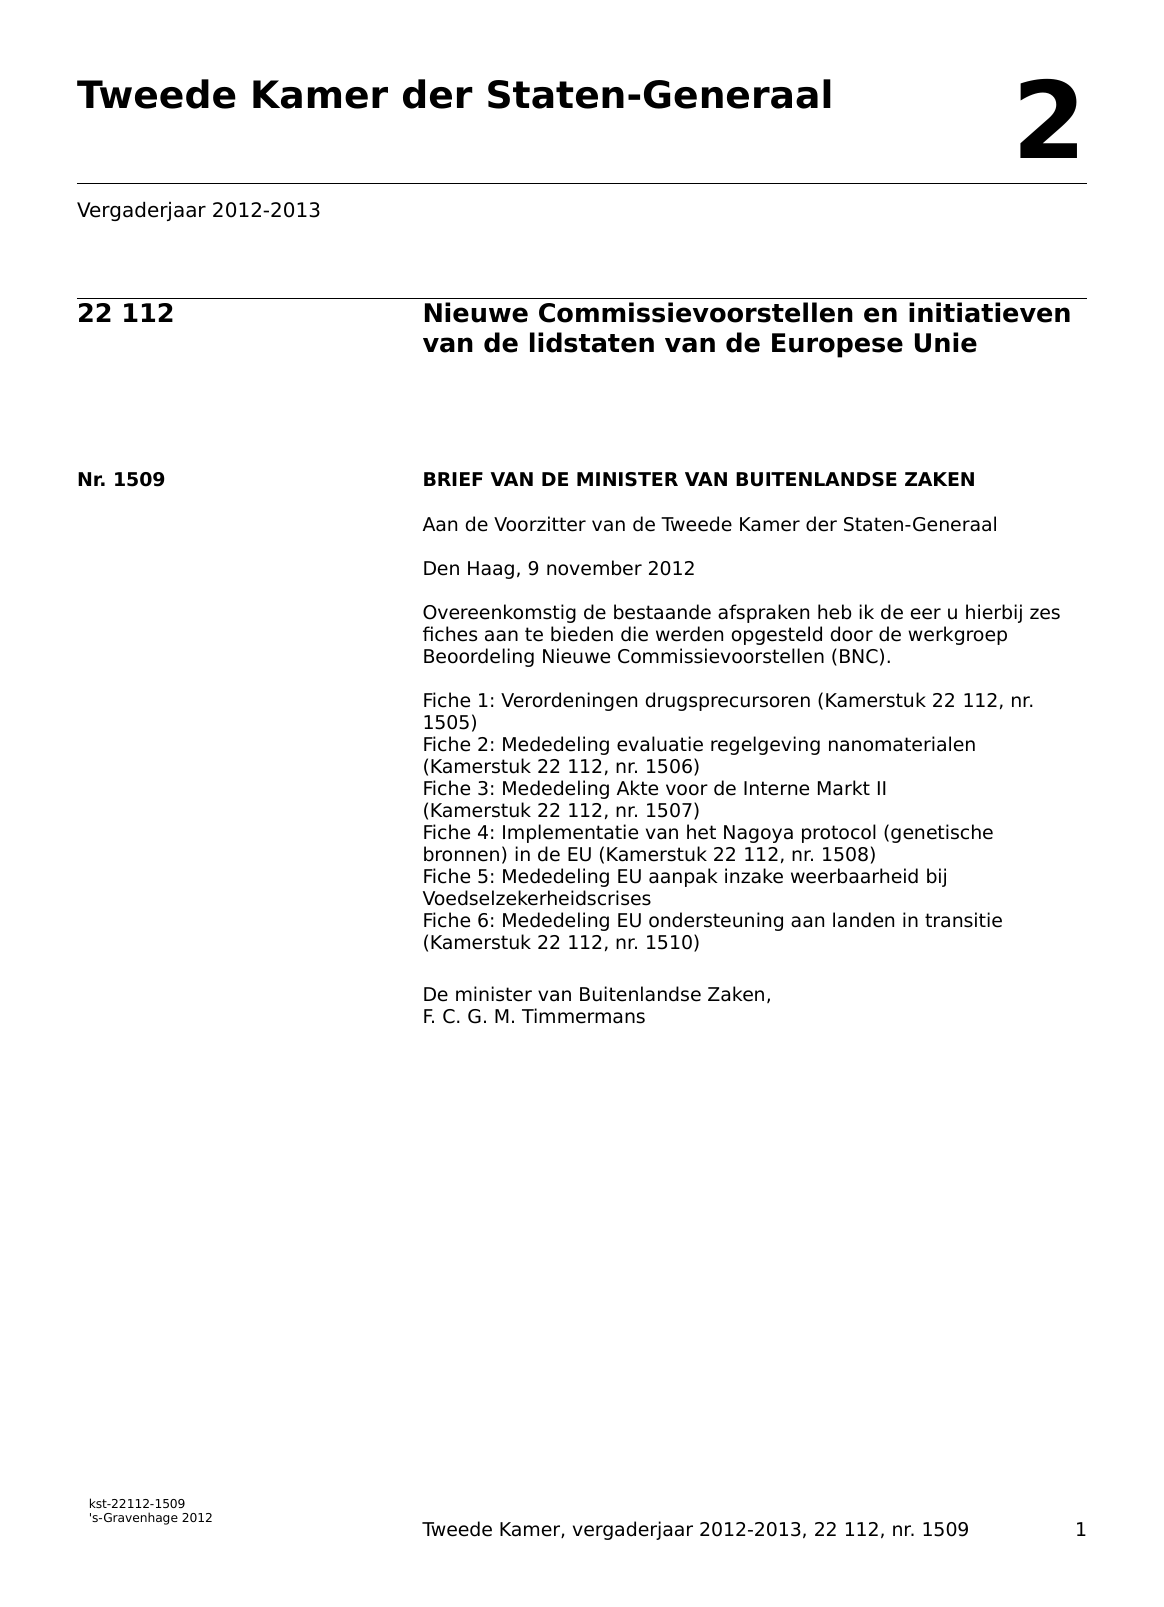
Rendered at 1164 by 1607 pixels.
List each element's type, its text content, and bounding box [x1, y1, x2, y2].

text Fiche 2: Mededeling evaluatie regelgeving nanomaterialen [422, 734, 1087, 756]
table_header 2 [886, 59, 1087, 183]
text Overeenkomstig de bestaande afspraken heb ik de eer u hierbij zes fiches aan te bieden die werden opgesteld door de werkgroep Beoordeling Nieuwe Commissievoorstellen (BNC). [422, 602, 1087, 668]
text bronnen) in de EU (Kamerstuk 22 112, nr. 1508) [422, 844, 1087, 866]
text 's-Gravenhage 2012 [88, 1511, 323, 1525]
subtitle 22 112 Nieuwe Commissievoorstellen en initiatieven van de lidstaten van de Europese Unie [77, 299, 1087, 358]
text Fiche 6: Mededeling EU ondersteuning aan landen in transitie [422, 910, 1087, 932]
text Fiche 5: Mededeling EU aanpak inzake weerbaarheid bij [422, 866, 1087, 888]
table_cell Vergaderjaar 2012-2013 [77, 184, 1087, 298]
text (Kamerstuk 22 112, nr. 1507) [422, 800, 1087, 822]
text Fiche 3: Mededeling Akte voor de Interne Markt II [422, 778, 1087, 800]
text kst-22112-1509 [88, 1497, 323, 1511]
text (Kamerstuk 22 112, nr. 1506) [422, 756, 1087, 778]
text Aan de Voorzitter van de Tweede Kamer der Staten-Generaal [422, 513, 1087, 536]
text Voedselzekerheidscrises [422, 888, 1087, 910]
subtitle Nr. 1509 BRIEF VAN DE MINISTER VAN BUITENLANDSE ZAKEN [77, 469, 1087, 491]
text Fiche 1: Verordeningen drugsprecursoren (Kamerstuk 22 112, nr. 1505) [422, 690, 1087, 734]
text Fiche 4: Implementatie van het Nagoya protocol (genetische [422, 822, 1087, 844]
text (Kamerstuk 22 112, nr. 1510) [422, 932, 1087, 954]
text Den Haag, 9 november 2012 [422, 558, 1087, 580]
text De minister van Buitenlandse Zaken, F. C. G. M. Timmermans [422, 984, 1087, 1028]
table_header Tweede Kamer der Staten-Generaal [77, 59, 886, 183]
